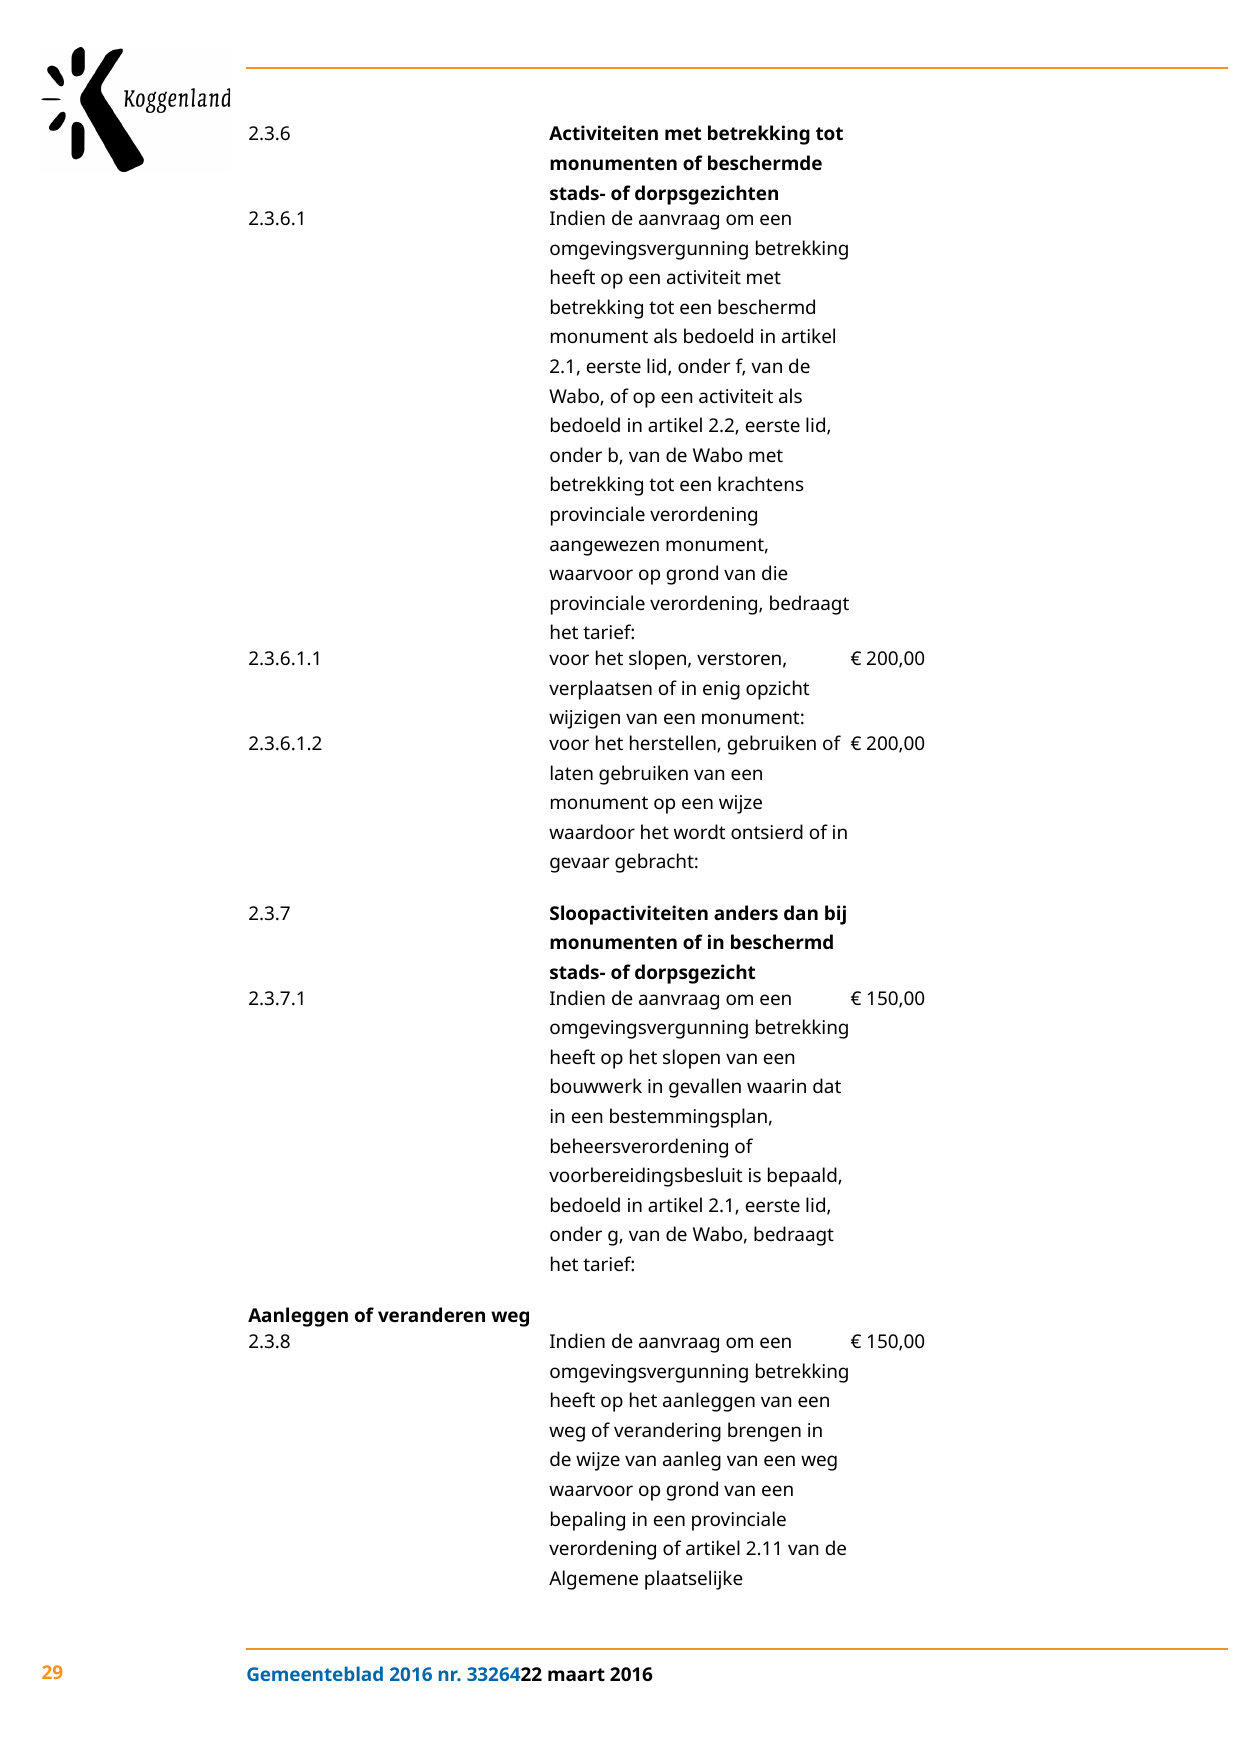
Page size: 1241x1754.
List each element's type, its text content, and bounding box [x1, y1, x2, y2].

table_cell 2.3.6 [248, 121, 549, 205]
table_cell [850, 121, 1152, 205]
table_cell Indien de aanvraag om een omgevingsvergunning betrekking heeft op het aanleggen van een weg of verandering brengen in de wijze van aanleg van een weg waarvoor op grond van een bepaling in een provinciale verordening of artikel 2.11 van de Algemene plaatselijke [549, 1328, 850, 1591]
table_cell 2.3.6.1.1 [248, 645, 549, 730]
table_cell 2.3.6.1.2 [248, 730, 549, 874]
table_cell € 200,00 [850, 730, 1152, 874]
table_cell [850, 1277, 1152, 1303]
table_cell Indien de aanvraag om een omgevingsvergunning betrekking heeft op een activiteit met betrekking tot een beschermd monument als bedoeld in artikel 2.1, eerste lid, onder f, van de Wabo, of op een activiteit als bedoeld in artikel 2.2, eerste lid, onder b, van de Wabo met betrekking tot een krachtens provinciale verordening aangewezen monument, waarvoor op grond van die provinciale verordening, bedraagt het tarief: [549, 205, 850, 645]
table_cell voor het slopen, verstoren, verplaatsen of in enig opzicht wijzigen van een monument: [549, 645, 850, 730]
table_cell 2.3.8 [248, 1328, 549, 1591]
table_cell € 150,00 [850, 985, 1152, 1277]
table_cell 2.3.7.1 [248, 985, 549, 1277]
picture [41, 47, 231, 172]
table_cell [248, 1277, 549, 1303]
table_cell [248, 874, 549, 900]
table_cell Activiteiten met betrekking tot monumenten of beschermde stads- of dorpsgezichten [549, 121, 850, 205]
table_cell voor het herstellen, gebruiken of laten gebruiken van een monument op een wijze waardoor het wordt ontsierd of in gevaar gebracht: [549, 730, 850, 874]
table_cell [549, 874, 850, 900]
table_cell [850, 900, 1152, 985]
table_cell [549, 1303, 850, 1328]
table_cell [248, 95, 549, 121]
table_cell Aanleggen of veranderen weg [248, 1303, 549, 1328]
table_cell Sloopactiviteiten anders dan bij monumenten of in beschermd stads- of dorpsgezicht [549, 900, 850, 985]
table_cell 2.3.7 [248, 900, 549, 985]
table_cell [850, 874, 1152, 900]
table_cell € 200,00 [850, 645, 1152, 730]
table_cell [850, 95, 1152, 121]
table_cell 2.3.6.1 [248, 205, 549, 645]
table_cell [549, 95, 850, 121]
table_cell [850, 205, 1152, 645]
table_cell € 150,00 [850, 1328, 1152, 1591]
table_cell [549, 1277, 850, 1303]
table_cell Indien de aanvraag om een omgevingsvergunning betrekking heeft op het slopen van een bouwwerk in gevallen waarin dat in een bestemmingsplan, beheersverordening of voorbereidingsbesluit is bepaald, bedoeld in artikel 2.1, eerste lid, onder g, van de Wabo, bedraagt het tarief: [549, 985, 850, 1277]
